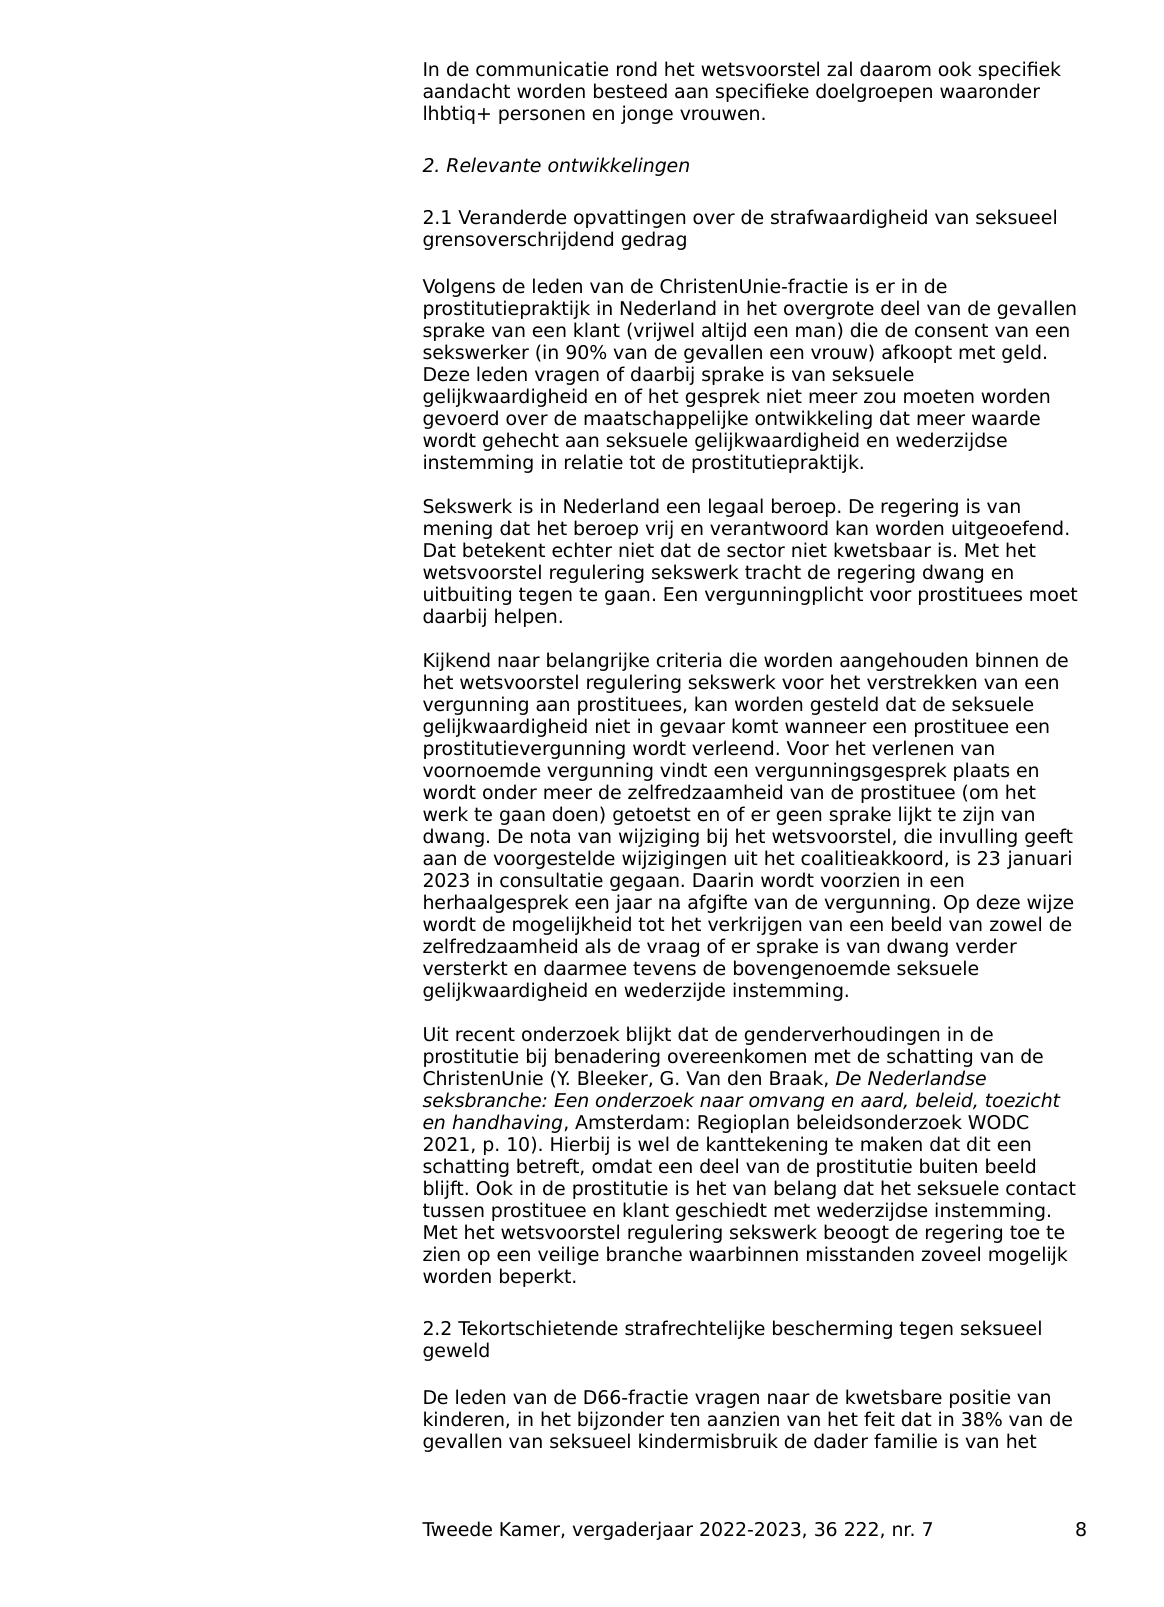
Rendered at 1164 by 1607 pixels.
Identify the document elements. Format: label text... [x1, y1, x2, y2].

text In de communicatie rond het wetsvoorstel zal daarom ook specifiek aandacht worden besteed aan specifieke doelgroepen waaronder lhbtiq+ personen en jonge vrouwen. [422, 59, 1087, 125]
subtitle 2.2 Tekortschietende strafrechtelijke bescherming tegen seksueel geweld [422, 1318, 1087, 1362]
text Sekswerk is in Nederland een legaal beroep. De regering is van mening dat het beroep vrij en verantwoord kan worden uitgeoefend. Dat betekent echter niet dat de sector niet kwetsbaar is. Met het wetsvoorstel regulering sekswerk tracht de regering dwang en uitbuiting tegen te gaan. Een vergunningplicht voor prostituees moet daarbij helpen. [422, 496, 1087, 628]
text Volgens de leden van de ChristenUnie-fractie is er in de prostitutiepraktijk in Nederland in het overgrote deel van de gevallen sprake van een klant (vrijwel altijd een man) die de consent van een sekswerker (in 90% van de gevallen een vrouw) afkoopt met geld. Deze leden vragen of daarbij sprake is van seksuele gelijkwaardigheid en of het gesprek niet meer zou moeten worden gevoerd over de maatschappelijke ontwikkeling dat meer waarde wordt gehecht aan seksuele gelijkwaardigheid en wederzijdse instemming in relatie tot de prostitutiepraktijk. [422, 276, 1087, 474]
text De leden van de D66-fractie vragen naar de kwetsbare positie van kinderen, in het bijzonder ten aanzien van het feit dat in 38% van de gevallen van seksueel kindermisbruik de dader familie is van het [422, 1387, 1087, 1452]
text Uit recent onderzoek blijkt dat de genderverhoudingen in de prostitutie bij benadering overeenkomen met de schatting van de ChristenUnie (Y. Bleeker, G. Van den Braak, De Nederlandse seksbranche: Een onderzoek naar omvang en aard, beleid, toezicht en handhaving, Amsterdam: Regioplan beleidsonderzoek WODC 2021, p. 10). Hierbij is wel de kanttekening te maken dat dit een schatting betreft, omdat een deel van de prostitutie buiten beeld blijft. Ook in de prostitutie is het van belang dat het seksuele contact tussen prostituee en klant geschiedt met wederzijdse instemming. Met het wetsvoorstel regulering sekswerk beoogt de regering toe te zien op een veilige branche waarbinnen misstanden zoveel mogelijk worden beperkt. [422, 1024, 1087, 1288]
subtitle 2.1 Veranderde opvattingen over de strafwaardigheid van seksueel grensoverschrijdend gedrag [422, 207, 1087, 251]
text Kijkend naar belangrijke criteria die worden aangehouden binnen de het wetsvoorstel regulering sekswerk voor het verstrekken van een vergunning aan prostituees, kan worden gesteld dat de seksuele gelijkwaardigheid niet in gevaar komt wanneer een prostituee een prostitutievergunning wordt verleend. Voor het verlenen van voornoemde vergunning vindt een vergunningsgesprek plaats en wordt onder meer de zelfredzaamheid van de prostituee (om het werk te gaan doen) getoetst en of er geen sprake lijkt te zijn van dwang. De nota van wijziging bij het wetsvoorstel, die invulling geeft aan de voorgestelde wijzigingen uit het coalitieakkoord, is 23 januari 2023 in consultatie gegaan. Daarin wordt voorzien in een herhaalgesprek een jaar na afgifte van de vergunning. Op deze wijze wordt de mogelijkheid tot het verkrijgen van een beeld van zowel de zelfredzaamheid als de vraag of er sprake is van dwang verder versterkt en daarmee tevens de bovengenoemde seksuele gelijkwaardigheid en wederzijde instemming. [422, 650, 1087, 1002]
subtitle 2. Relevante ontwikkelingen [422, 155, 1087, 177]
